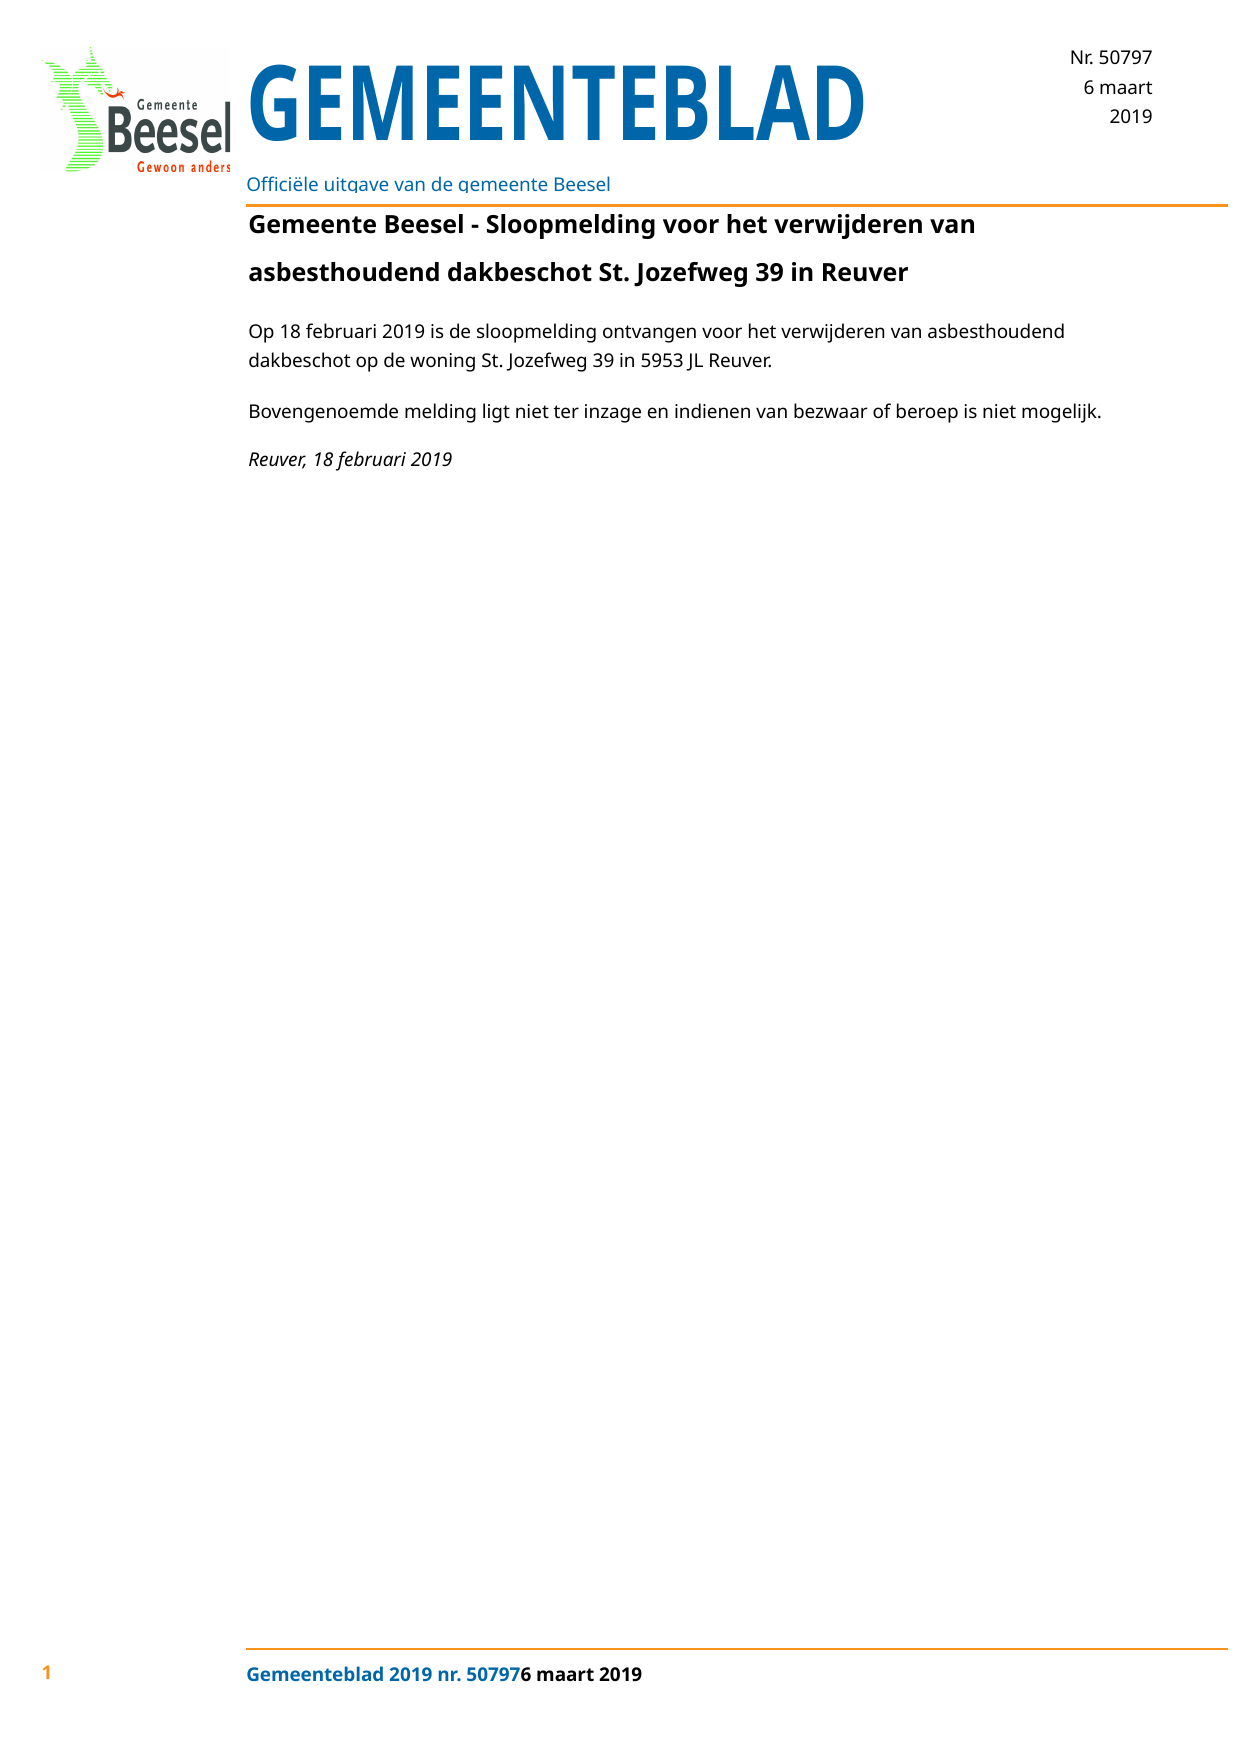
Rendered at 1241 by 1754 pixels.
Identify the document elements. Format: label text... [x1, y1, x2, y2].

text Bovengenoemde melding ligt niet ter inzage en indienen van bezwaar of beroep is niet mogelijk. [248, 398, 1152, 424]
picture [41, 47, 231, 172]
text Reuver, 18 februari 2019 [248, 446, 1152, 471]
text Op 18 februari 2019 is de sloopmelding ontvangen voor het verwijderen van asbesthoudend dakbeschot op de woning St. Jozefweg 39 in 5953 JL Reuver. [248, 318, 1152, 373]
text Gemeente Beesel - Sloopmelding voor het verwijderen van asbesthoudend dakbeschot St. Jozefweg 39 in Reuver [248, 207, 1152, 288]
